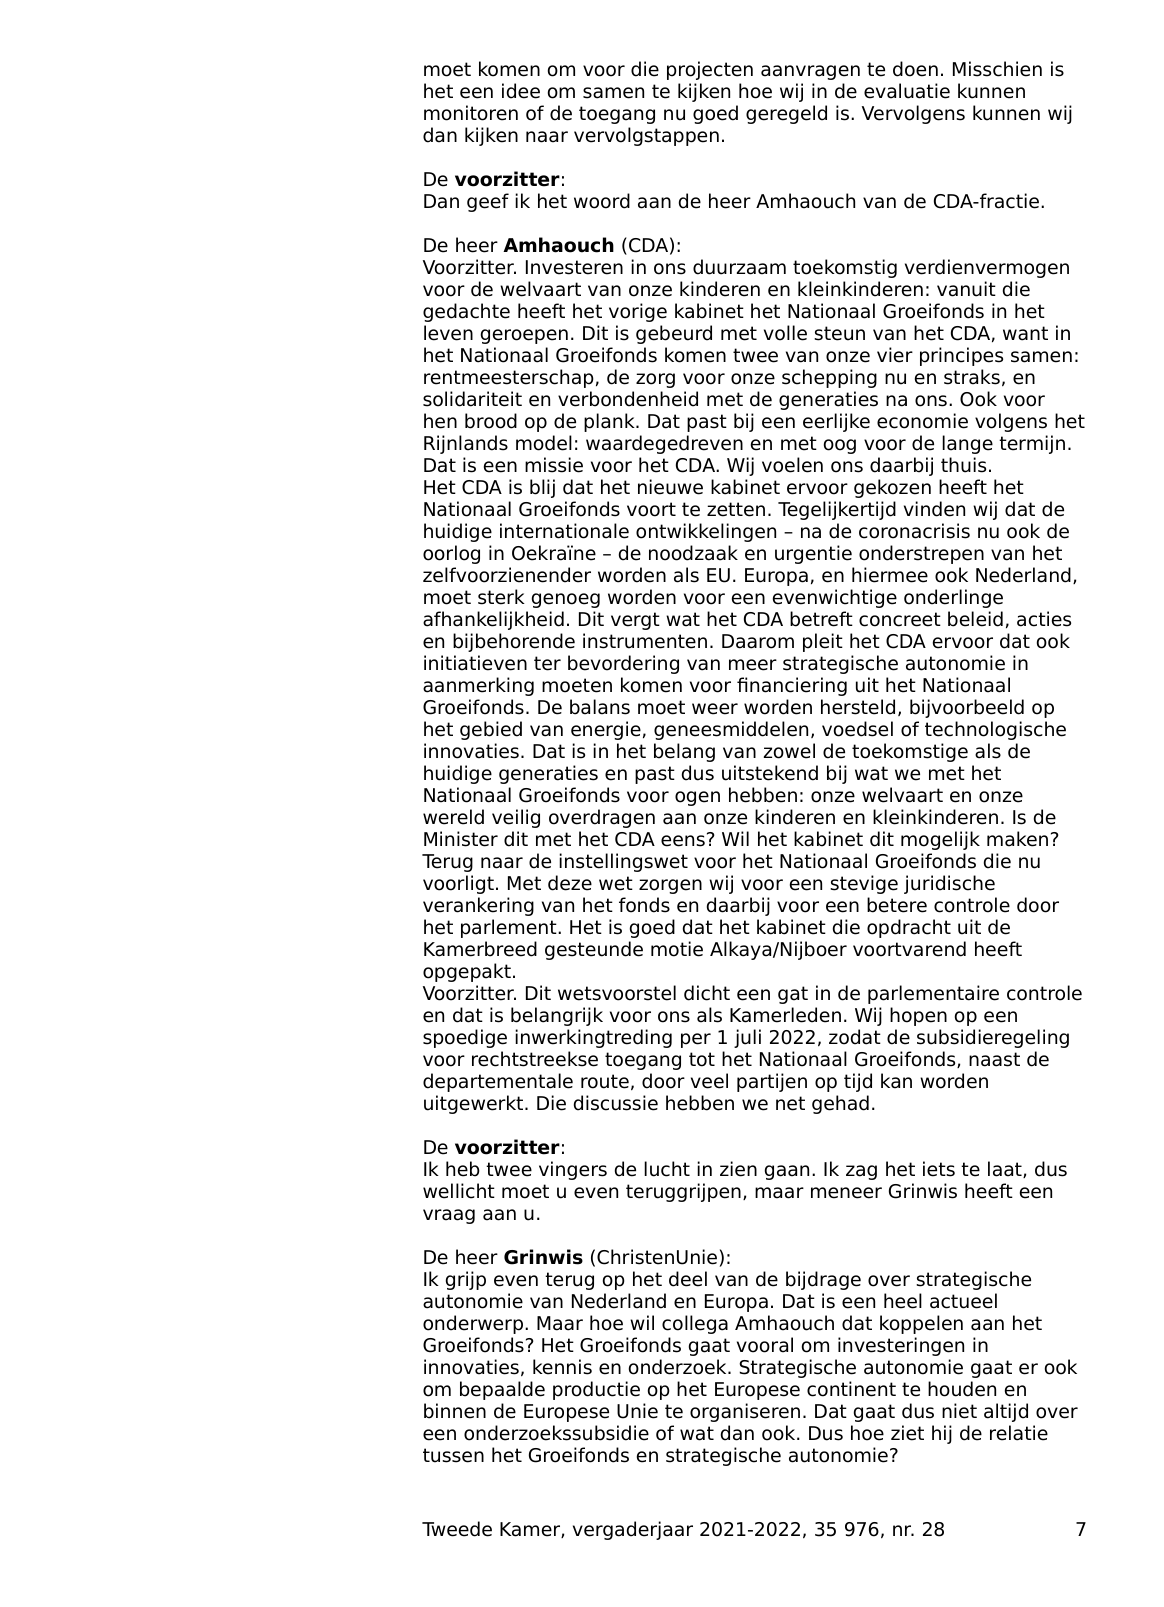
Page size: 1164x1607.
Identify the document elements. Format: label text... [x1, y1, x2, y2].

text moet komen om voor die projecten aanvragen te doen. Misschien is het een idee om samen te kijken hoe wij in de evaluatie kunnen monitoren of de toegang nu goed geregeld is. Vervolgens kunnen wij dan kijken naar vervolgstappen. [422, 59, 1087, 147]
text Voorzitter. Dit wetsvoorstel dicht een gat in de parlementaire controle en dat is belangrijk voor ons als Kamerleden. Wij hopen op een spoedige inwerkingtreding per 1 juli 2022, zodat de subsidieregeling voor rechtstreekse toegang tot het Nationaal Groeifonds, naast de departementale route, door veel partijen op tijd kan worden uitgewerkt. Die discussie hebben we net gehad. [422, 983, 1087, 1114]
text De voorzitter: [422, 1137, 1087, 1159]
text De heer Grinwis (ChristenUnie): [422, 1247, 1087, 1269]
text De voorzitter: [422, 169, 1087, 191]
text Terug naar de instellingswet voor het Nationaal Groeifonds die nu voorligt. Met deze wet zorgen wij voor een stevige juridische verankering van het fonds en daarbij voor een betere controle door het parlement. Het is goed dat het kabinet die opdracht uit de Kamerbreed gesteunde motie Alkaya/Nijboer voortvarend heeft opgepakt. [422, 851, 1087, 983]
text Voorzitter. Investeren in ons duurzaam toekomstig verdienvermogen voor de welvaart van onze kinderen en kleinkinderen: vanuit die gedachte heeft het vorige kabinet het Nationaal Groeifonds in het leven geroepen. Dit is gebeurd met volle steun van het CDA, want in het Nationaal Groeifonds komen twee van onze vier principes samen: rentmeesterschap, de zorg voor onze schepping nu en straks, en solidariteit en verbondenheid met de generaties na ons. Ook voor hen brood op de plank. Dat past bij een eerlijke economie volgens het Rijnlands model: waardegedreven en met oog voor de lange termijn. Dat is een missie voor het CDA. Wij voelen ons daarbij thuis. [422, 257, 1087, 477]
text Ik heb twee vingers de lucht in zien gaan. Ik zag het iets te laat, dus wellicht moet u even teruggrijpen, maar meneer Grinwis heeft een vraag aan u. [422, 1159, 1087, 1224]
text Dan geef ik het woord aan de heer Amhaouch van de CDA-fractie. [422, 191, 1087, 213]
text De heer Amhaouch (CDA): [422, 235, 1087, 257]
text Ik grijp even terug op het deel van de bijdrage over strategische autonomie van Nederland en Europa. Dat is een heel actueel onderwerp. Maar hoe wil collega Amhaouch dat koppelen aan het Groeifonds? Het Groeifonds gaat vooral om investeringen in innovaties, kennis en onderzoek. Strategische autonomie gaat er ook om bepaalde productie op het Europese continent te houden en binnen de Europese Unie te organiseren. Dat gaat dus niet altijd over een onderzoekssubsidie of wat dan ook. Dus hoe ziet hij de relatie tussen het Groeifonds en strategische autonomie? [422, 1269, 1087, 1467]
text Het CDA is blij dat het nieuwe kabinet ervoor gekozen heeft het Nationaal Groeifonds voort te zetten. Tegelijkertijd vinden wij dat de huidige internationale ontwikkelingen – na de coronacrisis nu ook de oorlog in Oekraïne – de noodzaak en urgentie onderstrepen van het zelfvoorzienender worden als EU. Europa, en hiermee ook Nederland, moet sterk genoeg worden voor een evenwichtige onderlinge afhankelijkheid. Dit vergt wat het CDA betreft concreet beleid, acties en bijbehorende instrumenten. Daarom pleit het CDA ervoor dat ook initiatieven ter bevordering van meer strategische autonomie in aanmerking moeten komen voor financiering uit het Nationaal Groeifonds. De balans moet weer worden hersteld, bijvoorbeeld op het gebied van energie, geneesmiddelen, voedsel of technologische innovaties. Dat is in het belang van zowel de toekomstige als de huidige generaties en past dus uitstekend bij wat we met het Nationaal Groeifonds voor ogen hebben: onze welvaart en onze wereld veilig overdragen aan onze kinderen en kleinkinderen. Is de Minister dit met het CDA eens? Wil het kabinet dit mogelijk maken? [422, 477, 1087, 851]
